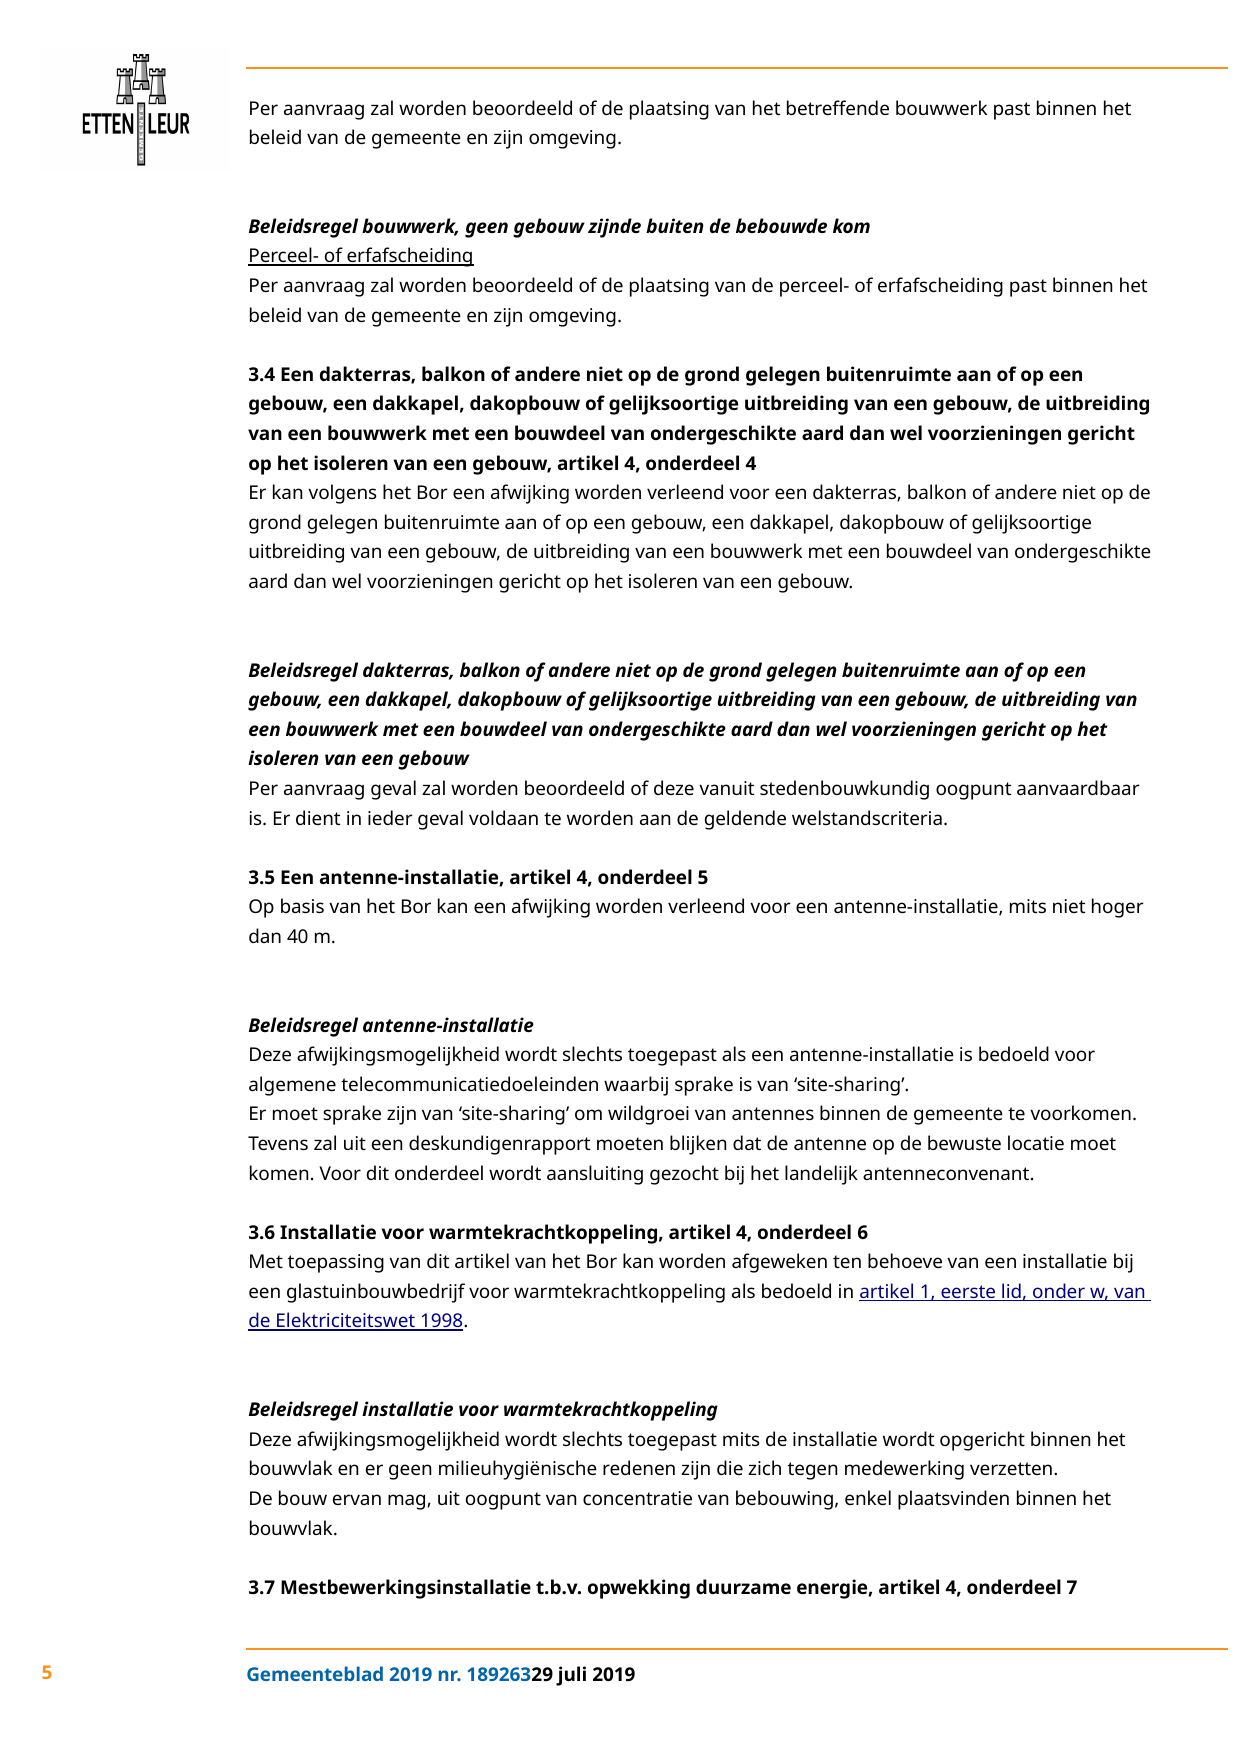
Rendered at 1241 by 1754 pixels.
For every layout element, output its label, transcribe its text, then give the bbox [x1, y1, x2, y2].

text Beleidsregel installatie voor warmtekrachtkoppeling [248, 1396, 1152, 1422]
text Perceel- of erfafscheiding [248, 243, 1152, 268]
text 3.7 Mestbewerkingsinstallatie t.b.v. opwekking duurzame energie, artikel 4, onderdeel 7 [248, 1574, 1152, 1600]
text 3.6 Installatie voor warmtekrachtkoppeling, artikel 4, onderdeel 6 [248, 1219, 1152, 1245]
text 3.5 Een antenne-installatie, artikel 4, onderdeel 5 [248, 864, 1152, 890]
text Deze afwijkingsmogelijkheid wordt slechts toegepast als een antenne-installatie is bedoeld voor algemene telecommunicatiedoeleinden waarbij sprake is van ‘site-sharing’. [248, 1041, 1152, 1097]
text Er kan volgens het Bor een afwijking worden verleend voor een dakterras, balkon of andere niet op de grond gelegen buitenruimte aan of op een gebouw, een dakkapel, dakopbouw of gelijksoortige uitbreiding van een gebouw, de uitbreiding van een bouwwerk met een bouwdeel van ondergeschikte aard dan wel voorzieningen gericht op het isoleren van een gebouw. [248, 479, 1152, 594]
text Beleidsregel bouwwerk, geen gebouw zijnde buiten de bebouwde kom [248, 213, 1152, 239]
text Met toepassing van dit artikel van het Bor kan worden afgeweken ten behoeve van een installatie bij een glastuinbouwbedrijf voor warmtekrachtkoppeling als bedoeld in artikel 1, eerste lid, onder w, van de Elektriciteitswet 1998. [248, 1248, 1152, 1333]
text De bouw ervan mag, uit oogpunt van concentratie van bebouwing, enkel plaatsvinden binnen het bouwvlak. [248, 1485, 1152, 1541]
text Er moet sprake zijn van ‘site-sharing’ om wildgroei van antennes binnen de gemeente te voorkomen. Tevens zal uit een deskundigenrapport moeten blijken dat de antenne op de bewuste locatie moet komen. Voor dit onderdeel wordt aansluiting gezocht bij het landelijk antenneconvenant. [248, 1101, 1152, 1186]
text Per aanvraag zal worden beoordeeld of de plaatsing van het betreffende bouwwerk past binnen het beleid van de gemeente en zijn omgeving. [248, 95, 1152, 150]
text Per aanvraag zal worden beoordeeld of de plaatsing van de perceel- of erfafscheiding past binnen het beleid van de gemeente en zijn omgeving. [248, 272, 1152, 328]
text 3.4 Een dakterras, balkon of andere niet op de grond gelegen buitenruimte aan of op een gebouw, een dakkapel, dakopbouw of gelijksoortige uitbreiding van een gebouw, de uitbreiding van een bouwwerk met een bouwdeel van ondergeschikte aard dan wel voorzieningen gericht op het isoleren van een gebouw, artikel 4, onderdeel 4 [248, 361, 1152, 476]
text Op basis van het Bor kan een afwijking worden verleend voor een antenne-installatie, mits niet hoger dan 40 m. [248, 893, 1152, 949]
text Beleidsregel dakterras, balkon of andere niet op de grond gelegen buitenruimte aan of op een gebouw, een dakkapel, dakopbouw of gelijksoortige uitbreiding van een gebouw, de uitbreiding van een bouwwerk met een bouwdeel van ondergeschikte aard dan wel voorzieningen gericht op het isoleren van een gebouw [248, 657, 1152, 771]
picture [41, 47, 231, 172]
text Per aanvraag geval zal worden beoordeeld of deze vanuit stedenbouwkundig oogpunt aanvaardbaar is. Er dient in ieder geval voldaan te worden aan de geldende welstandscriteria. [248, 775, 1152, 831]
text Beleidsregel antenne-installatie [248, 1012, 1152, 1038]
text Deze afwijkingsmogelijkheid wordt slechts toegepast mits de installatie wordt opgericht binnen het bouwvlak en er geen milieuhygiënische redenen zijn die zich tegen medewerking verzetten. [248, 1426, 1152, 1481]
